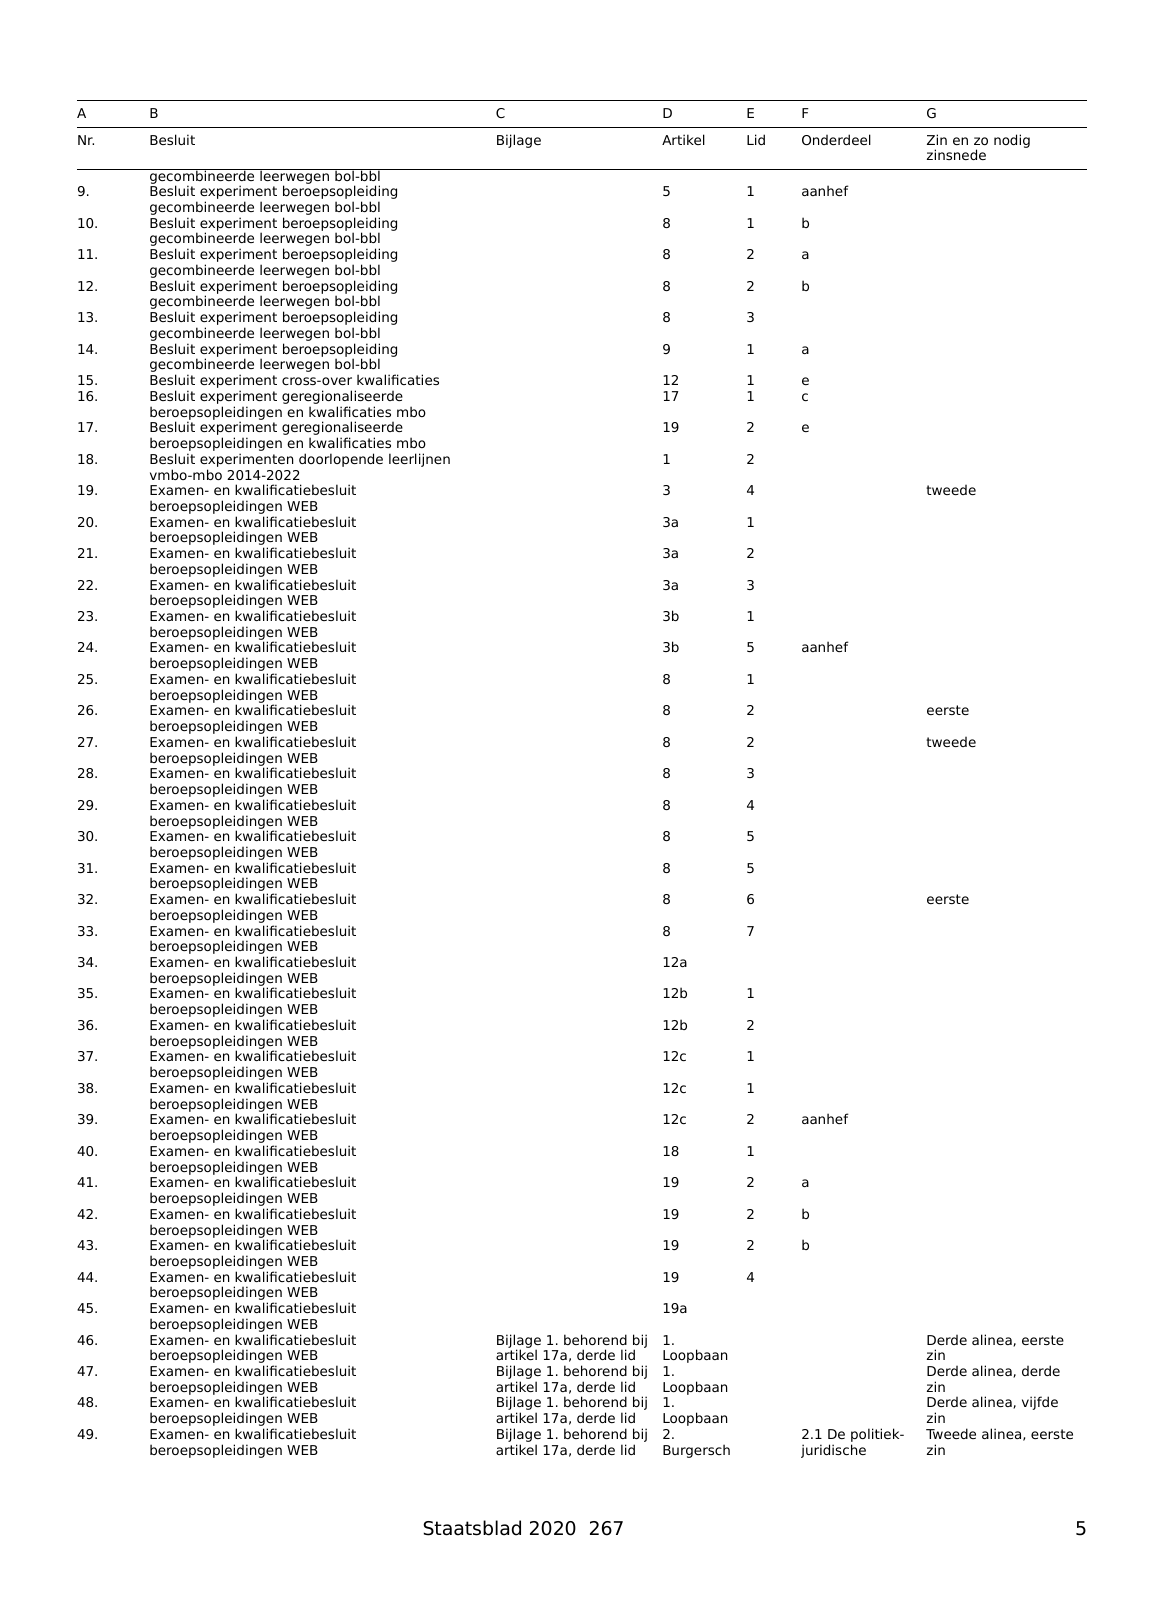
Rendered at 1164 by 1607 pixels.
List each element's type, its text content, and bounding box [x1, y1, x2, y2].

table_cell 1 [740, 389, 795, 420]
table_cell [740, 1301, 795, 1332]
table_cell 2 [740, 703, 795, 735]
table_cell [490, 829, 656, 861]
table_cell Examen- en kwalificatiebesluit beroepsopleidingen WEB [143, 483, 490, 514]
table_cell [490, 924, 656, 955]
table_cell Examen- en kwalificatiebesluit beroepsopleidingen WEB [143, 672, 490, 703]
table_cell [490, 373, 656, 389]
table_cell [490, 247, 656, 278]
table_cell [490, 1112, 656, 1144]
table_cell 3b [656, 640, 740, 672]
table_cell [920, 672, 1087, 703]
table_cell 19a [656, 1301, 740, 1332]
table_cell Besluit [143, 128, 490, 168]
table_cell [920, 986, 1087, 1018]
table_cell [920, 578, 1087, 609]
table_cell [490, 1270, 656, 1301]
table_cell [795, 1333, 920, 1364]
table_cell 12b [656, 986, 740, 1018]
table_cell 2 [740, 1207, 795, 1238]
table_cell Besluit experiment beroepsopleiding gecombineerde leerwegen bol-bbl [143, 341, 490, 373]
table_cell [490, 216, 656, 247]
table_cell 1 [740, 373, 795, 389]
table_cell [920, 609, 1087, 640]
table_cell [795, 1301, 920, 1332]
table_cell 19 [656, 420, 740, 452]
table_cell b [795, 216, 920, 247]
table_cell 4 [740, 798, 795, 829]
table_header G [920, 101, 1087, 127]
table_cell [490, 1049, 656, 1081]
table_cell 1. Loopbaan [656, 1364, 740, 1395]
table_cell 8 [656, 247, 740, 278]
table_cell 5 [740, 640, 795, 672]
table_cell [795, 766, 920, 798]
table_cell Nr. [77, 128, 143, 168]
table_cell 8 [656, 216, 740, 247]
table_cell c [795, 389, 920, 420]
table_cell 15. [77, 373, 143, 389]
table_cell Examen- en kwalificatiebesluit beroepsopleidingen WEB [143, 1207, 490, 1238]
table_cell Examen- en kwalificatiebesluit beroepsopleidingen WEB [143, 766, 490, 798]
table_cell 30. [77, 829, 143, 861]
table_cell 19. [77, 483, 143, 514]
table_cell [920, 184, 1087, 216]
table_cell 12c [656, 1049, 740, 1081]
table_cell Besluit experimenten doorlopende leerlijnen vmbo-mbo 2014-2022 [143, 452, 490, 483]
table_cell 2 [740, 1238, 795, 1269]
table_cell Examen- en kwalificatiebesluit beroepsopleidingen WEB [143, 924, 490, 955]
table_cell tweede [920, 735, 1087, 766]
table_cell [490, 515, 656, 546]
table_cell 6 [740, 892, 795, 923]
table_cell aanhef [795, 640, 920, 672]
table_cell Examen- en kwalificatiebesluit beroepsopleidingen WEB [143, 1081, 490, 1112]
table_cell Examen- en kwalificatiebesluit beroepsopleidingen WEB [143, 1427, 490, 1458]
table_cell [490, 420, 656, 452]
table_cell Examen- en kwalificatiebesluit beroepsopleidingen WEB [143, 1018, 490, 1049]
table_cell [795, 924, 920, 955]
table_cell 2 [740, 735, 795, 766]
table_cell 8 [656, 829, 740, 861]
table_cell [920, 1144, 1087, 1175]
table_cell [490, 1175, 656, 1207]
table_cell [490, 1081, 656, 1112]
table_cell [795, 735, 920, 766]
table_header B [143, 101, 490, 127]
table_header D [656, 101, 740, 127]
table_cell 1 [740, 672, 795, 703]
table_cell 48. [77, 1395, 143, 1427]
table_header C [490, 101, 656, 127]
table_cell [920, 1207, 1087, 1238]
table_cell 29. [77, 798, 143, 829]
table_cell 1 [740, 184, 795, 216]
table_cell 19 [656, 1207, 740, 1238]
table_cell 9 [656, 341, 740, 373]
table_cell [920, 924, 1087, 955]
table_cell Examen- en kwalificatiebesluit beroepsopleidingen WEB [143, 1333, 490, 1364]
table_cell Examen- en kwalificatiebesluit beroepsopleidingen WEB [143, 1364, 490, 1395]
table_cell 1 [740, 1049, 795, 1081]
table_cell 2 [740, 546, 795, 577]
table_cell 14. [77, 341, 143, 373]
table_cell [740, 1427, 795, 1458]
table_cell [920, 829, 1087, 861]
table_cell Examen- en kwalificatiebesluit beroepsopleidingen WEB [143, 703, 490, 735]
table_cell Tweede alinea, eerste zin [920, 1427, 1087, 1458]
table_cell 2 [740, 247, 795, 278]
table_cell 2 [740, 1175, 795, 1207]
table_cell [795, 609, 920, 640]
table_cell 24. [77, 640, 143, 672]
table_cell 22. [77, 578, 143, 609]
table_cell 43. [77, 1238, 143, 1269]
table_cell aanhef [795, 184, 920, 216]
table_cell Examen- en kwalificatiebesluit beroepsopleidingen WEB [143, 735, 490, 766]
table_cell Examen- en kwalificatiebesluit beroepsopleidingen WEB [143, 640, 490, 672]
table_cell [490, 1018, 656, 1049]
table_cell [490, 1207, 656, 1238]
table_cell [795, 798, 920, 829]
table_cell 17 [656, 389, 740, 420]
table_cell Examen- en kwalificatiebesluit beroepsopleidingen WEB [143, 798, 490, 829]
table_cell Examen- en kwalificatiebesluit beroepsopleidingen WEB [143, 609, 490, 640]
table_cell 1. Loopbaan [656, 1333, 740, 1364]
table_cell 8 [656, 892, 740, 923]
table_header E [740, 101, 795, 127]
table_cell 2 [740, 279, 795, 310]
table_cell b [795, 279, 920, 310]
table_cell 1 [740, 216, 795, 247]
table_cell [920, 798, 1087, 829]
table_cell [795, 1049, 920, 1081]
table_cell [490, 184, 656, 216]
table_cell 46. [77, 1333, 143, 1364]
table_cell [920, 546, 1087, 577]
table_cell [920, 373, 1087, 389]
table_cell 32. [77, 892, 143, 923]
table_cell [920, 310, 1087, 341]
table_cell [490, 310, 656, 341]
table_cell Examen- en kwalificatiebesluit beroepsopleidingen WEB [143, 1238, 490, 1269]
table_cell Examen- en kwalificatiebesluit beroepsopleidingen WEB [143, 1301, 490, 1332]
table_cell 3 [740, 766, 795, 798]
table_cell [795, 1270, 920, 1301]
table_cell 38. [77, 1081, 143, 1112]
table_cell Derde alinea, eerste zin [920, 1333, 1087, 1364]
table_cell eerste [920, 703, 1087, 735]
table_cell [795, 861, 920, 892]
table_cell [490, 279, 656, 310]
table_cell Examen- en kwalificatiebesluit beroepsopleidingen WEB [143, 1049, 490, 1081]
table_cell 27. [77, 735, 143, 766]
table_cell [920, 279, 1087, 310]
table_cell 34. [77, 955, 143, 986]
table_cell 1. Loopbaan [656, 1395, 740, 1427]
table_cell 47. [77, 1364, 143, 1395]
table_cell 49. [77, 1427, 143, 1458]
table_cell 7 [740, 924, 795, 955]
table_cell [740, 1395, 795, 1427]
table_cell [920, 389, 1087, 420]
table_cell 18 [656, 1144, 740, 1175]
table_cell Lid [740, 128, 795, 168]
table_cell Bijlage [490, 128, 656, 168]
table_cell Examen- en kwalificatiebesluit beroepsopleidingen WEB [143, 892, 490, 923]
table_cell 36. [77, 1018, 143, 1049]
table_cell Bijlage 1. behorend bij artikel 17a, derde lid [490, 1364, 656, 1395]
table_cell 3a [656, 515, 740, 546]
table_cell [795, 170, 920, 184]
table_cell 19 [656, 1270, 740, 1301]
table_cell 4 [740, 483, 795, 514]
table_cell [490, 1144, 656, 1175]
table_cell [490, 955, 656, 986]
table_cell 9. [77, 184, 143, 216]
table_cell 1 [740, 986, 795, 1018]
table_cell Onderdeel [795, 128, 920, 168]
table_cell Bijlage 1. behorend bij artikel 17a, derde lid [490, 1395, 656, 1427]
table_cell Besluit experiment cross-over kwalificaties [143, 373, 490, 389]
table_cell eerste [920, 892, 1087, 923]
table_cell [795, 546, 920, 577]
table_cell Besluit experiment geregionaliseerde beroepsopleidingen en kwalificaties mbo [143, 420, 490, 452]
table_cell 4 [740, 1270, 795, 1301]
table_cell [656, 170, 740, 184]
table_cell [920, 1049, 1087, 1081]
table_cell 18. [77, 452, 143, 483]
table_cell [490, 986, 656, 1018]
table_cell 2 [740, 1112, 795, 1144]
table_cell 12c [656, 1112, 740, 1144]
table_cell [490, 609, 656, 640]
table_cell Examen- en kwalificatiebesluit beroepsopleidingen WEB [143, 1144, 490, 1175]
table_cell 25. [77, 672, 143, 703]
table_header F [795, 101, 920, 127]
table_cell Examen- en kwalificatiebesluit beroepsopleidingen WEB [143, 829, 490, 861]
table_cell 3b [656, 609, 740, 640]
table_cell a [795, 1175, 920, 1207]
table_cell Besluit experiment geregionaliseerde beroepsopleidingen en kwalificaties mbo [143, 389, 490, 420]
table_cell 5 [740, 861, 795, 892]
table_cell 2. Burgersch [656, 1427, 740, 1458]
table_cell e [795, 373, 920, 389]
table_cell [490, 861, 656, 892]
table_cell Besluit experiment beroepsopleiding gecombineerde leerwegen bol-bbl [143, 279, 490, 310]
table_cell a [795, 247, 920, 278]
table_cell 12. [77, 279, 143, 310]
table_cell [795, 986, 920, 1018]
table_cell Bijlage 1. behorend bij artikel 17a, derde lid [490, 1427, 656, 1458]
table_cell [795, 578, 920, 609]
table_cell 2 [740, 1018, 795, 1049]
table_cell 45. [77, 1301, 143, 1332]
table_cell 35. [77, 986, 143, 1018]
table_cell [920, 1175, 1087, 1207]
table_cell 40. [77, 1144, 143, 1175]
table_cell [920, 766, 1087, 798]
table_cell 12c [656, 1081, 740, 1112]
table_cell Besluit experiment beroepsopleiding gecombineerde leerwegen bol-bbl [143, 310, 490, 341]
table_cell Examen- en kwalificatiebesluit beroepsopleidingen WEB [143, 546, 490, 577]
table_cell 37. [77, 1049, 143, 1081]
table_cell [920, 452, 1087, 483]
table_cell [740, 1364, 795, 1395]
table_cell [795, 515, 920, 546]
table_cell [920, 515, 1087, 546]
table_cell 1 [740, 341, 795, 373]
table_cell [795, 892, 920, 923]
table_cell [795, 1144, 920, 1175]
table_header A [77, 101, 143, 127]
table_cell Derde alinea, derde zin [920, 1364, 1087, 1395]
table_cell [490, 735, 656, 766]
table_cell [920, 1018, 1087, 1049]
table_cell 23. [77, 609, 143, 640]
table_cell Examen- en kwalificatiebesluit beroepsopleidingen WEB [143, 578, 490, 609]
table_cell [490, 1301, 656, 1332]
table_cell e [795, 420, 920, 452]
table_cell [490, 640, 656, 672]
table_cell [740, 1333, 795, 1364]
table_cell [920, 420, 1087, 452]
table_cell [920, 1112, 1087, 1144]
table_cell 16. [77, 389, 143, 420]
table_cell 33. [77, 924, 143, 955]
table_cell [795, 703, 920, 735]
table_cell Examen- en kwalificatiebesluit beroepsopleidingen WEB [143, 955, 490, 986]
table_cell 8 [656, 861, 740, 892]
table_cell 13. [77, 310, 143, 341]
table_cell [795, 829, 920, 861]
table_cell 31. [77, 861, 143, 892]
table_cell [795, 1018, 920, 1049]
table_cell 8 [656, 672, 740, 703]
table_cell 2 [740, 452, 795, 483]
table_cell 8 [656, 924, 740, 955]
table_cell [920, 170, 1087, 184]
table_cell 28. [77, 766, 143, 798]
table_cell [490, 389, 656, 420]
table_cell [920, 247, 1087, 278]
table_cell a [795, 341, 920, 373]
table_cell [920, 640, 1087, 672]
table_cell [490, 1238, 656, 1269]
table_cell [920, 216, 1087, 247]
table_cell [490, 798, 656, 829]
table_cell [490, 703, 656, 735]
table_cell 11. [77, 247, 143, 278]
table_cell b [795, 1207, 920, 1238]
table_cell [920, 1270, 1087, 1301]
table_cell [490, 341, 656, 373]
table_cell [920, 1081, 1087, 1112]
table_cell [795, 672, 920, 703]
table_cell [920, 1238, 1087, 1269]
table_cell 1 [740, 609, 795, 640]
table_cell 41. [77, 1175, 143, 1207]
table_cell 12a [656, 955, 740, 986]
table_cell 2 [740, 420, 795, 452]
table_cell 8 [656, 703, 740, 735]
table_cell 3a [656, 546, 740, 577]
table_cell [795, 452, 920, 483]
table_cell 12 [656, 373, 740, 389]
table_cell 12b [656, 1018, 740, 1049]
table_cell Examen- en kwalificatiebesluit beroepsopleidingen WEB [143, 1175, 490, 1207]
table_cell 8 [656, 798, 740, 829]
table_cell Artikel [656, 128, 740, 168]
table_cell 1 [656, 452, 740, 483]
table_cell 3 [740, 310, 795, 341]
table_cell [795, 310, 920, 341]
table_cell Examen- en kwalificatiebesluit beroepsopleidingen WEB [143, 986, 490, 1018]
table_cell 1 [740, 515, 795, 546]
table_cell 19 [656, 1238, 740, 1269]
table_cell 42. [77, 1207, 143, 1238]
table_cell 3 [740, 578, 795, 609]
table_cell 3 [656, 483, 740, 514]
table_cell [490, 578, 656, 609]
table_cell [795, 483, 920, 514]
table_cell Examen- en kwalificatiebesluit beroepsopleidingen WEB [143, 515, 490, 546]
table_cell Examen- en kwalificatiebesluit beroepsopleidingen WEB [143, 861, 490, 892]
table_cell Besluit experiment beroepsopleiding gecombineerde leerwegen bol-bbl [143, 216, 490, 247]
table_cell 19 [656, 1175, 740, 1207]
table_cell 10. [77, 216, 143, 247]
table_cell [740, 955, 795, 986]
table_cell 26. [77, 703, 143, 735]
table_cell Examen- en kwalificatiebesluit beroepsopleidingen WEB [143, 1270, 490, 1301]
table_cell 3a [656, 578, 740, 609]
table_cell b [795, 1238, 920, 1269]
table_cell 17. [77, 420, 143, 452]
table_cell tweede [920, 483, 1087, 514]
table_cell [490, 766, 656, 798]
table_cell 1 [740, 1144, 795, 1175]
table_cell [795, 1081, 920, 1112]
table_cell gecombineerde leerwegen bol-bbl [143, 170, 490, 184]
table_cell [920, 341, 1087, 373]
table_cell Examen- en kwalificatiebesluit beroepsopleidingen WEB [143, 1395, 490, 1427]
table_cell [490, 452, 656, 483]
table_cell [920, 861, 1087, 892]
table_cell [795, 955, 920, 986]
table_cell [490, 483, 656, 514]
table_cell 20. [77, 515, 143, 546]
table_cell [920, 955, 1087, 986]
table_cell [795, 1395, 920, 1427]
table_cell 8 [656, 279, 740, 310]
table_cell Besluit experiment beroepsopleiding gecombineerde leerwegen bol-bbl [143, 247, 490, 278]
table_cell [490, 170, 656, 184]
table_cell 44. [77, 1270, 143, 1301]
table_cell 5 [656, 184, 740, 216]
table_cell 1 [740, 1081, 795, 1112]
table_cell 8 [656, 310, 740, 341]
table_cell [490, 892, 656, 923]
table_cell 21. [77, 546, 143, 577]
table_cell 39. [77, 1112, 143, 1144]
table_cell [740, 170, 795, 184]
table_cell 8 [656, 766, 740, 798]
table_cell [920, 1301, 1087, 1332]
table_cell [795, 1364, 920, 1395]
table_cell Zin en zo nodig zinsnede [920, 128, 1087, 168]
table_cell 8 [656, 735, 740, 766]
table_cell aanhef [795, 1112, 920, 1144]
table_cell Derde alinea, vijfde zin [920, 1395, 1087, 1427]
table_cell [490, 546, 656, 577]
table_cell Besluit experiment beroepsopleiding gecombineerde leerwegen bol-bbl [143, 184, 490, 216]
table_cell 5 [740, 829, 795, 861]
table_cell Examen- en kwalificatiebesluit beroepsopleidingen WEB [143, 1112, 490, 1144]
table_cell 2.1 De politiek-juridische [795, 1427, 920, 1458]
table_cell [490, 672, 656, 703]
table_cell [77, 170, 143, 184]
table_cell Bijlage 1. behorend bij artikel 17a, derde lid [490, 1333, 656, 1364]
